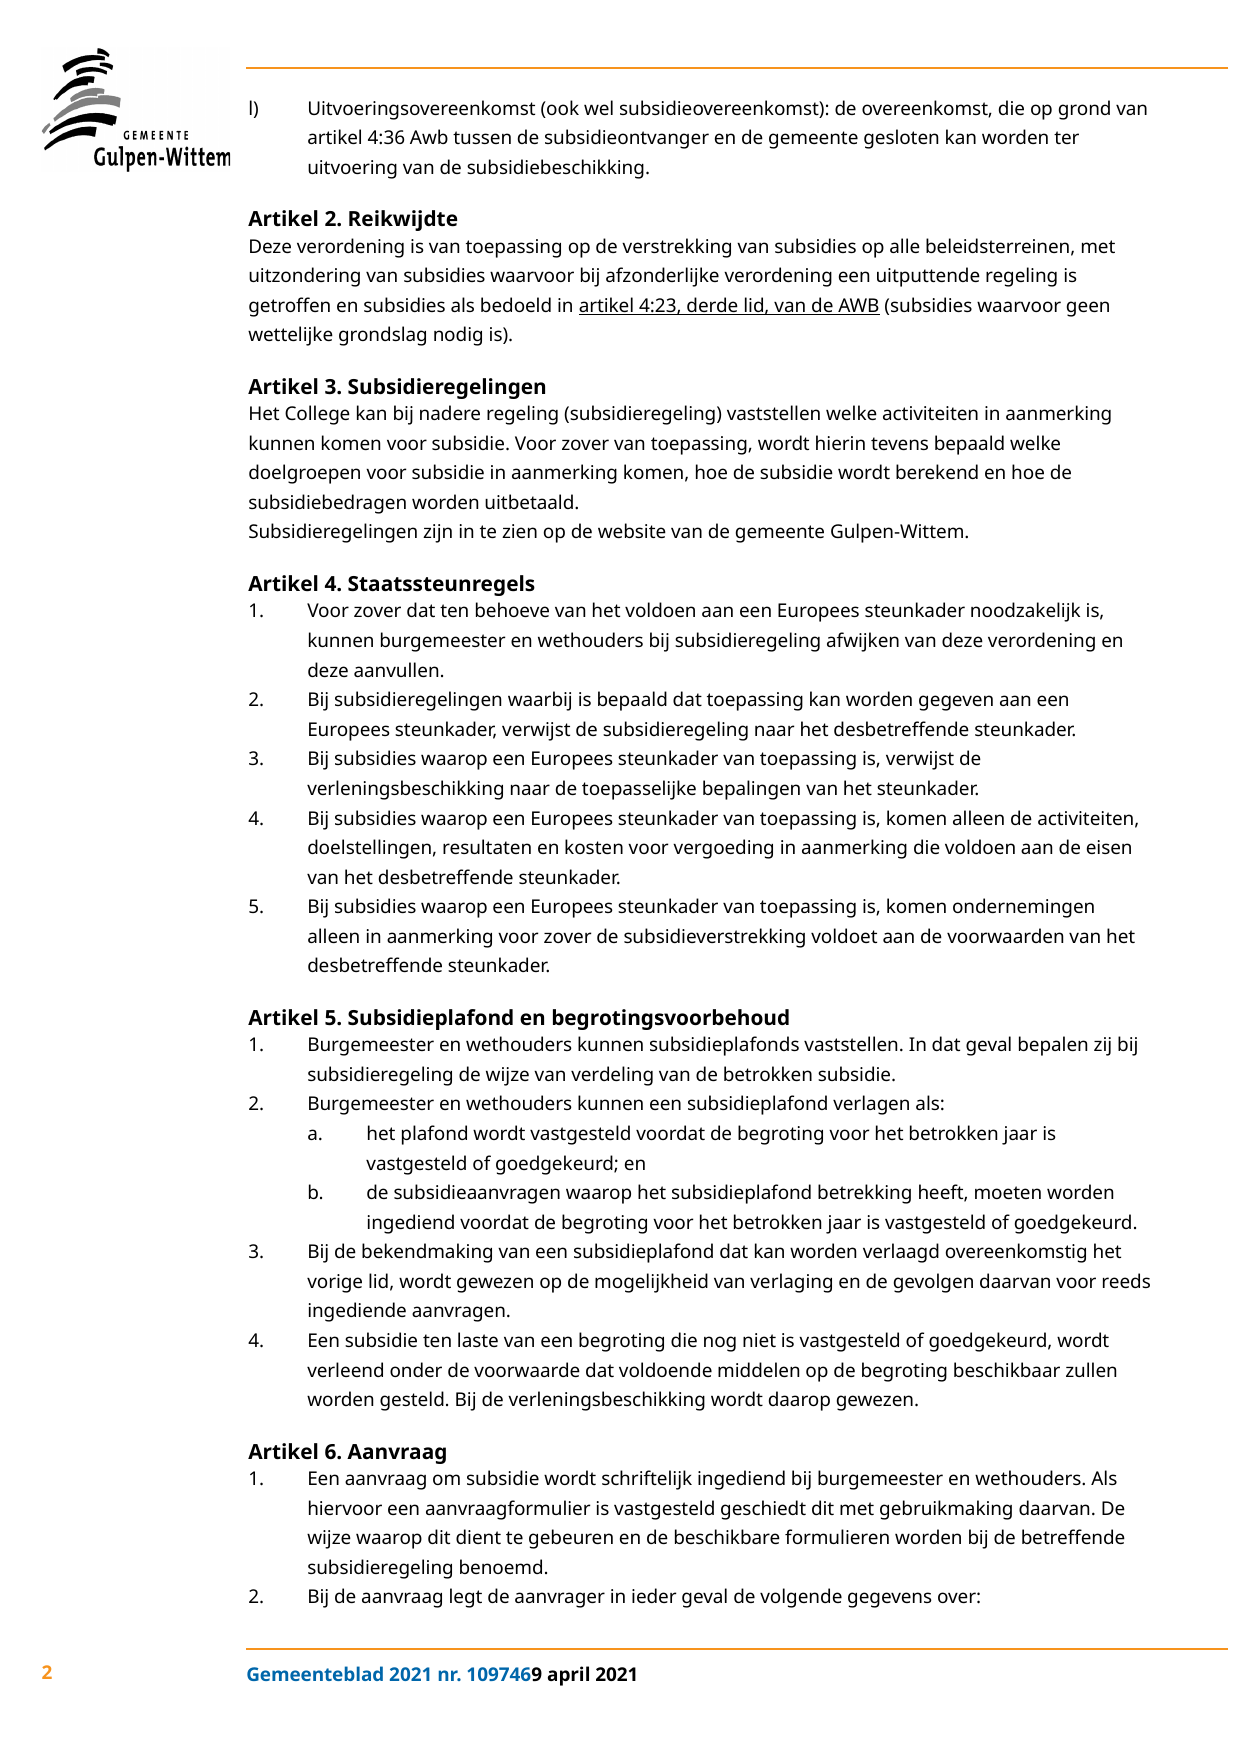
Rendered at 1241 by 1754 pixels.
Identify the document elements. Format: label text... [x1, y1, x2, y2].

list Bij subsidies waarop een Europees steunkader van toepassing is, komen ondernemingen alleen in aanmerking voor zover de subsidieverstrekking voldoet aan de voorwaarden van het desbetreffende steunkader. [248, 893, 1152, 978]
text Subsidieregelingen zijn in te zien op de website van de gemeente Gulpen-Wittem. [248, 519, 1152, 544]
list Bij de bekendmaking van een subsidieplafond dat kan worden verlaagd overeenkomstig het vorige lid, wordt gewezen op de mogelijkheid van verlaging en de gevolgen daarvan voor reeds ingediende aanvragen. [248, 1238, 1152, 1323]
text Artikel 4. Staatssteunregels [248, 569, 1152, 598]
list Voor zover dat ten behoeve van het voldoen aan een Europees steunkader noodzakelijk is, kunnen burgemeester en wethouders bij subsidieregeling afwijken van deze verordening en deze aanvullen. [248, 598, 1152, 682]
list Bij subsidies waarop een Europees steunkader van toepassing is, komen alleen de activiteiten, doelstellingen, resultaten en kosten voor vergoeding in aanmerking die voldoen aan de eisen van het desbetreffende steunkader. [248, 805, 1152, 889]
text Deze verordening is van toepassing op de verstrekking van subsidies op alle beleidsterreinen, met uitzondering van subsidies waarvoor bij afzonderlijke verordening een uitputtende regeling is getroffen en subsidies als bedoeld in artikel 4:23, derde lid, van de AWB (subsidies waarvoor geen wettelijke grondslag nodig is). [248, 233, 1152, 347]
list de subsidieaanvragen waarop het subsidieplafond betrekking heeft, moeten worden ingediend voordat de begroting voor het betrokken jaar is vastgesteld of goedgekeurd. [307, 1179, 1152, 1235]
text Artikel 3. Subsidieregelingen [248, 372, 1152, 400]
list Bij subsidieregelingen waarbij is bepaald dat toepassing kan worden gegeven aan een Europees steunkader, verwijst de subsidieregeling naar het desbetreffende steunkader. [248, 686, 1152, 742]
list Een subsidie ten laste van een begroting die nog niet is vastgesteld of goedgekeurd, wordt verleend onder de voorwaarde dat voldoende middelen op de begroting beschikbaar zullen worden gesteld. Bij de verleningsbeschikking wordt daarop gewezen. [248, 1327, 1152, 1412]
list Een aanvraag om subsidie wordt schriftelijk ingediend bij burgemeester en wethouders. Als hiervoor een aanvraagformulier is vastgesteld geschiedt dit met gebruikmaking daarvan. De wijze waarop dit dient te gebeuren en de beschikbare formulieren worden bij de betreffende subsidieregeling benoemd. [248, 1465, 1152, 1580]
text Artikel 6. Aanvraag [248, 1437, 1152, 1465]
text Artikel 2. Reikwijdte [248, 204, 1152, 233]
list Bij subsidies waarop een Europees steunkader van toepassing is, verwijst de verleningsbeschikking naar de toepasselijke bepalingen van het steunkader. [248, 746, 1152, 801]
list Burgemeester en wethouders kunnen een subsidieplafond verlagen als: [248, 1091, 1152, 1116]
list het plafond wordt vastgesteld voordat de begroting voor het betrokken jaar is vastgesteld of goedgekeurd; en [307, 1120, 1152, 1176]
picture [41, 47, 231, 172]
list Bij de aanvraag legt de aanvrager in ieder geval de volgende gegevens over: [248, 1584, 1152, 1609]
list Burgemeester en wethouders kunnen subsidieplafonds vaststellen. In dat geval bepalen zij bij subsidieregeling de wijze van verdeling van de betrokken subsidie. [248, 1031, 1152, 1087]
list Uitvoeringsovereenkomst (ook wel subsidieovereenkomst): de overeenkomst, die op grond van artikel 4:36 Awb tussen de subsidieontvanger en de gemeente gesloten kan worden ter uitvoering van de subsidiebeschikking. [248, 95, 1152, 180]
text Artikel 5. Subsidieplafond en begrotingsvoorbehoud [248, 1003, 1152, 1031]
text Het College kan bij nadere regeling (subsidieregeling) vaststellen welke activiteiten in aanmerking kunnen komen voor subsidie. Voor zover van toepassing, wordt hierin tevens bepaald welke doelgroepen voor subsidie in aanmerking komen, hoe de subsidie wordt berekend en hoe de subsidiebedragen worden uitbetaald. [248, 400, 1152, 515]
